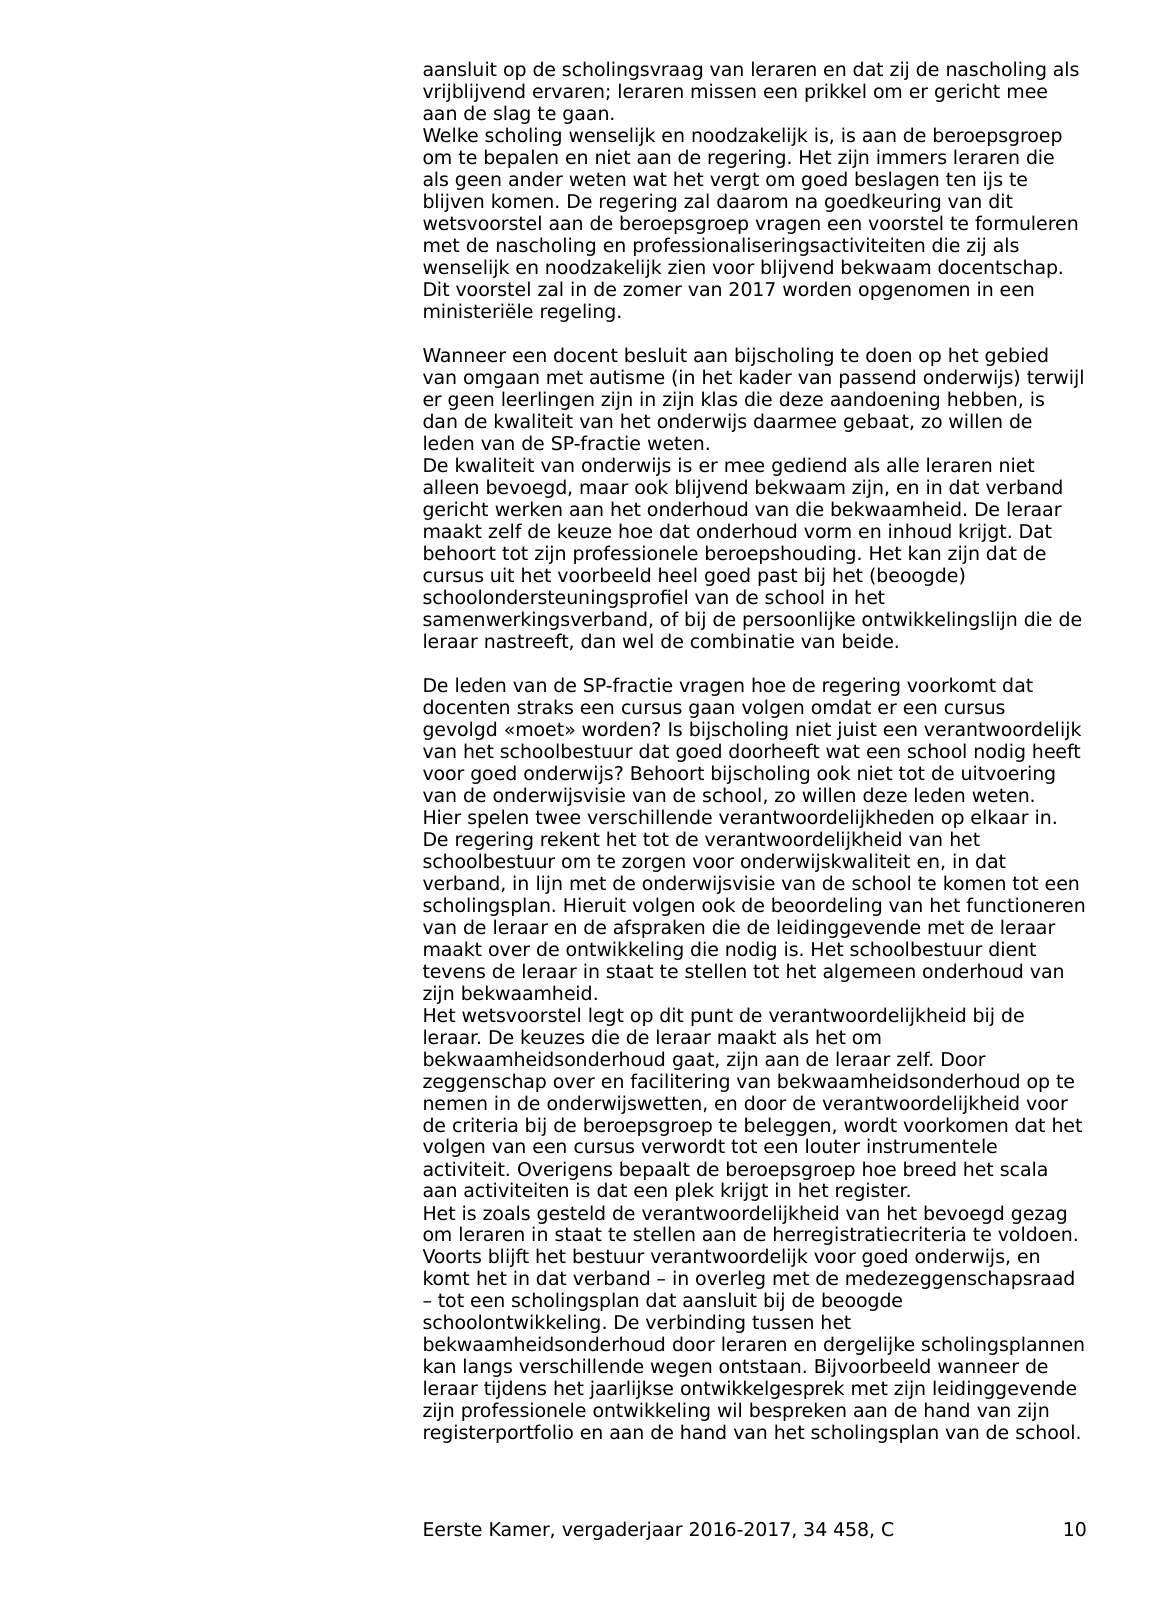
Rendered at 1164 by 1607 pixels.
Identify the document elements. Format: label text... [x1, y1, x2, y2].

text Welke scholing wenselijk en noodzakelijk is, is aan de beroepsgroep om te bepalen en niet aan de regering. Het zijn immers leraren die als geen ander weten wat het vergt om goed beslagen ten ijs te blijven komen. De regering zal daarom na goedkeuring van dit wetsvoorstel aan de beroepsgroep vragen een voorstel te formuleren met de nascholing en professionaliseringsactiviteiten die zij als wenselijk en noodzakelijk zien voor blijvend bekwaam docentschap. Dit voorstel zal in de zomer van 2017 worden opgenomen in een ministeriële regeling. [422, 125, 1087, 323]
text De kwaliteit van onderwijs is er mee gediend als alle leraren niet alleen bevoegd, maar ook blijvend bekwaam zijn, en in dat verband gericht werken aan het onderhoud van die bekwaamheid. De leraar maakt zelf de keuze hoe dat onderhoud vorm en inhoud krijgt. Dat behoort tot zijn professionele beroepshouding. Het kan zijn dat de cursus uit het voorbeeld heel goed past bij het (beoogde) schoolondersteuningsprofiel van de school in het samenwerkingsverband, of bij de persoonlijke ontwikkelingslijn die de leraar nastreeft, dan wel de combinatie van beide. [422, 455, 1087, 653]
text Het wetsvoorstel legt op dit punt de verantwoordelijkheid bij de leraar. De keuzes die de leraar maakt als het om bekwaamheidsonderhoud gaat, zijn aan de leraar zelf. Door zeggenschap over en facilitering van bekwaamheidsonderhoud op te nemen in de onderwijswetten, en door de verantwoordelijkheid voor de criteria bij de beroepsgroep te beleggen, wordt voorkomen dat het volgen van een cursus verwordt tot een louter instrumentele activiteit. Overigens bepaalt de beroepsgroep hoe breed het scala aan activiteiten is dat een plek krijgt in het register. [422, 1004, 1087, 1202]
text Hier spelen twee verschillende verantwoordelijkheden op elkaar in. De regering rekent het tot de verantwoordelijkheid van het schoolbestuur om te zorgen voor onderwijskwaliteit en, in dat verband, in lijn met de onderwijsvisie van de school te komen tot een scholingsplan. Hieruit volgen ook de beoordeling van het functioneren van de leraar en de afspraken die de leidinggevende met de leraar maakt over de ontwikkeling die nodig is. Het schoolbestuur dient tevens de leraar in staat te stellen tot het algemeen onderhoud van zijn bekwaamheid. [422, 807, 1087, 1004]
text Wanneer een docent besluit aan bijscholing te doen op het gebied van omgaan met autisme (in het kader van passend onderwijs) terwijl er geen leerlingen zijn in zijn klas die deze aandoening hebben, is dan de kwaliteit van het onderwijs daarmee gebaat, zo willen de leden van de SP-fractie weten. [422, 345, 1087, 455]
text De leden van de SP-fractie vragen hoe de regering voorkomt dat docenten straks een cursus gaan volgen omdat er een cursus gevolgd «moet» worden? Is bijscholing niet juist een verantwoordelijk van het schoolbestuur dat goed doorheeft wat een school nodig heeft voor goed onderwijs? Behoort bijscholing ook niet tot de uitvoering van de onderwijsvisie van de school, zo willen deze leden weten. [422, 675, 1087, 807]
text aansluit op de scholingsvraag van leraren en dat zij de nascholing als vrijblijvend ervaren; leraren missen een prikkel om er gericht mee aan de slag te gaan. [422, 59, 1087, 125]
text Het is zoals gesteld de verantwoordelijkheid van het bevoegd gezag om leraren in staat te stellen aan de herregistratiecriteria te voldoen. Voorts blijft het bestuur verantwoordelijk voor goed onderwijs, en komt het in dat verband – in overleg met de medezeggenschapsraad – tot een scholingsplan dat aansluit bij de beoogde schoolontwikkeling. De verbinding tussen het bekwaamheidsonderhoud door leraren en dergelijke scholingsplannen kan langs verschillende wegen ontstaan. Bijvoorbeeld wanneer de leraar tijdens het jaarlijkse ontwikkelgesprek met zijn leidinggevende zijn professionele ontwikkeling wil bespreken aan de hand van zijn registerportfolio en aan de hand van het scholingsplan van de school. [422, 1202, 1087, 1444]
